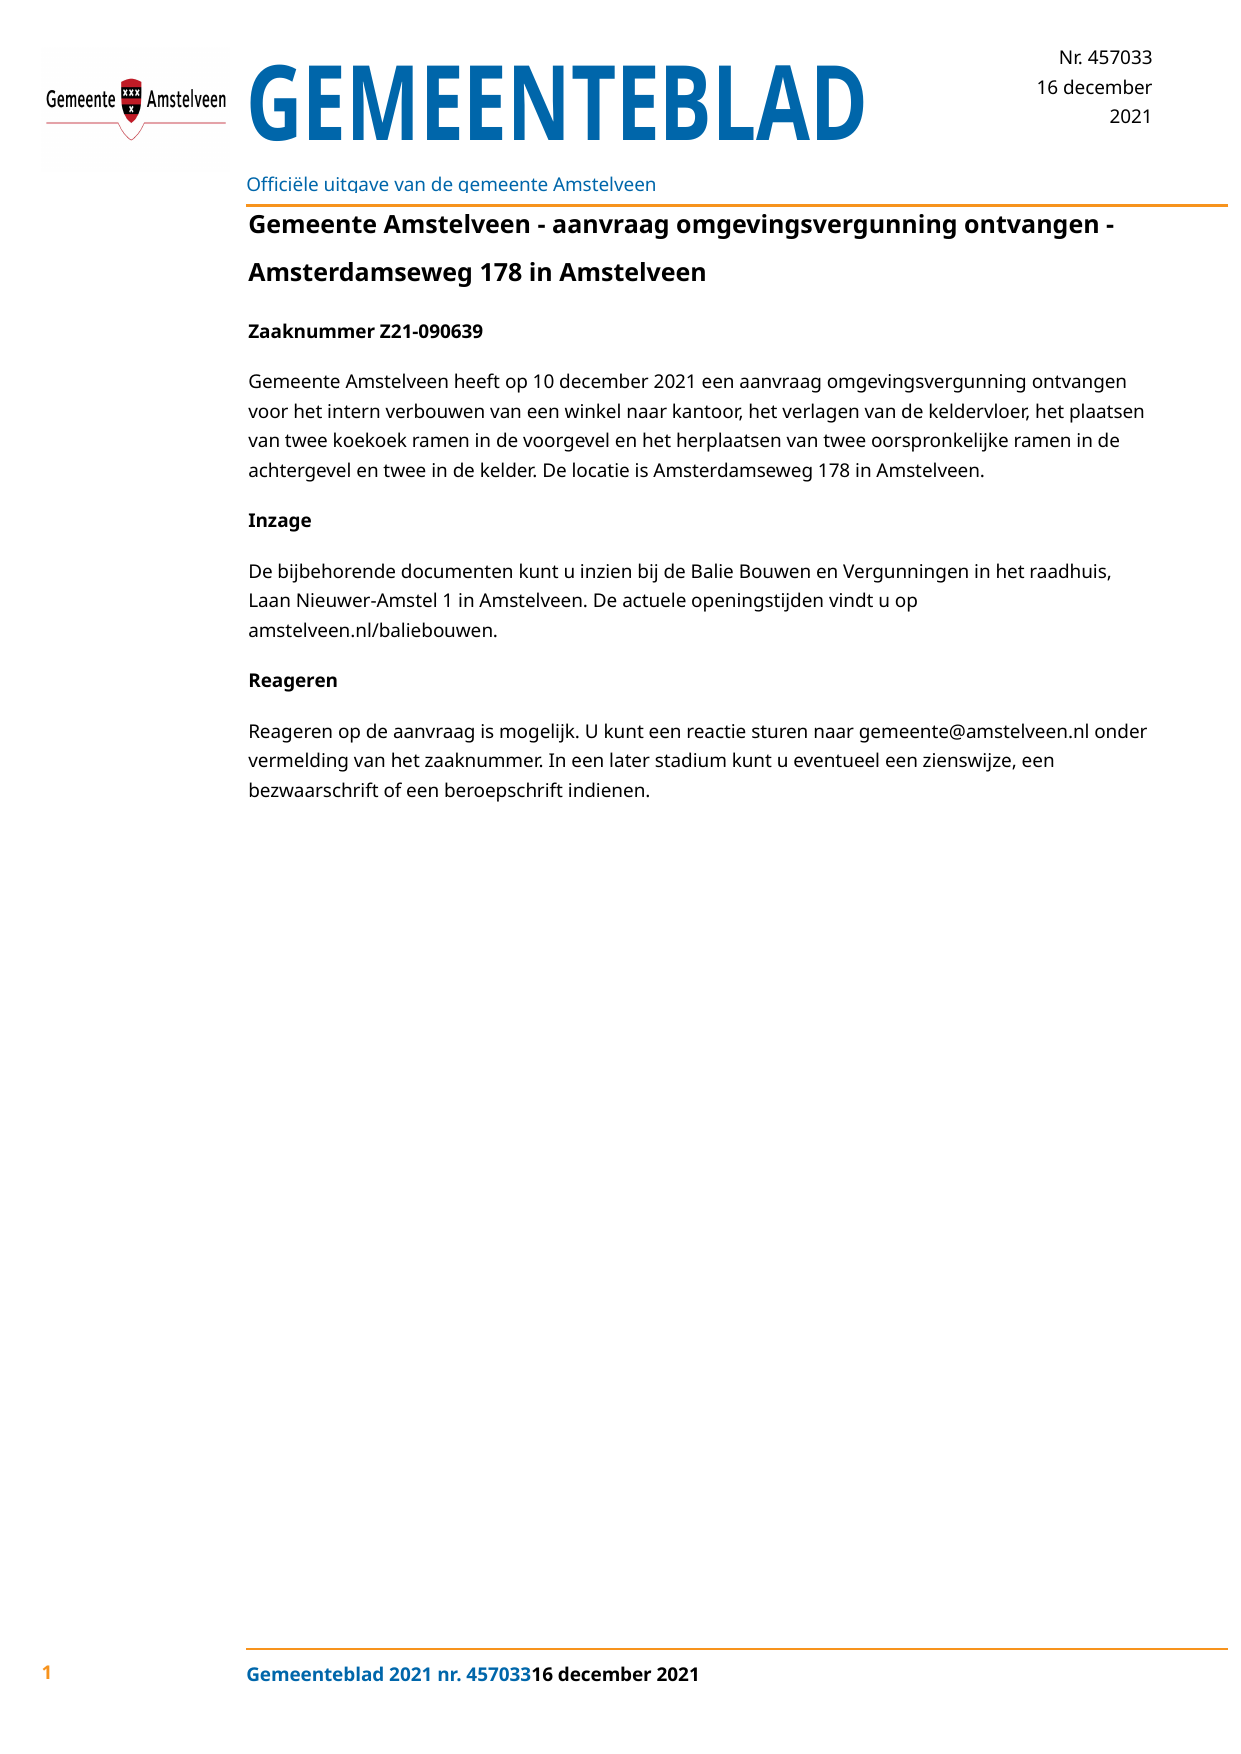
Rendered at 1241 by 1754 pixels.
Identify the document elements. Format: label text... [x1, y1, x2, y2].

text Gemeente Amstelveen heeft op 10 december 2021 een aanvraag omgevingsvergunning ontvangen voor het intern verbouwen van een winkel naar kantoor, het verlagen van de keldervloer, het plaatsen van twee koekoek ramen in de voorgevel en het herplaatsen van twee oorspronkelijke ramen in de achtergevel en twee in de kelder. De locatie is Amsterdamseweg 178 in Amstelveen. [248, 368, 1152, 483]
text Reageren [248, 667, 1152, 693]
text Gemeente Amstelveen - aanvraag omgevingsvergunning ontvangen - Amsterdamseweg 178 in Amstelveen [248, 207, 1152, 288]
text Reageren op de aanvraag is mogelijk. U kunt een reactie sturen naar gemeente@amstelveen.nl onder vermelding van het zaaknummer. In een later stadium kunt u eventueel een zienswijze, een bezwaarschrift of een beroepschrift indienen. [248, 718, 1152, 803]
text Inzage [248, 507, 1152, 533]
text Zaaknummer Z21-090639 [248, 318, 1152, 344]
picture [41, 47, 231, 172]
text De bijbehorende documenten kunt u inzien bij de Balie Bouwen en Vergunningen in het raadhuis, Laan Nieuwer-Amstel 1 in Amstelveen. De actuele openingstijden vindt u op amstelveen.nl/baliebouwen. [248, 558, 1152, 643]
